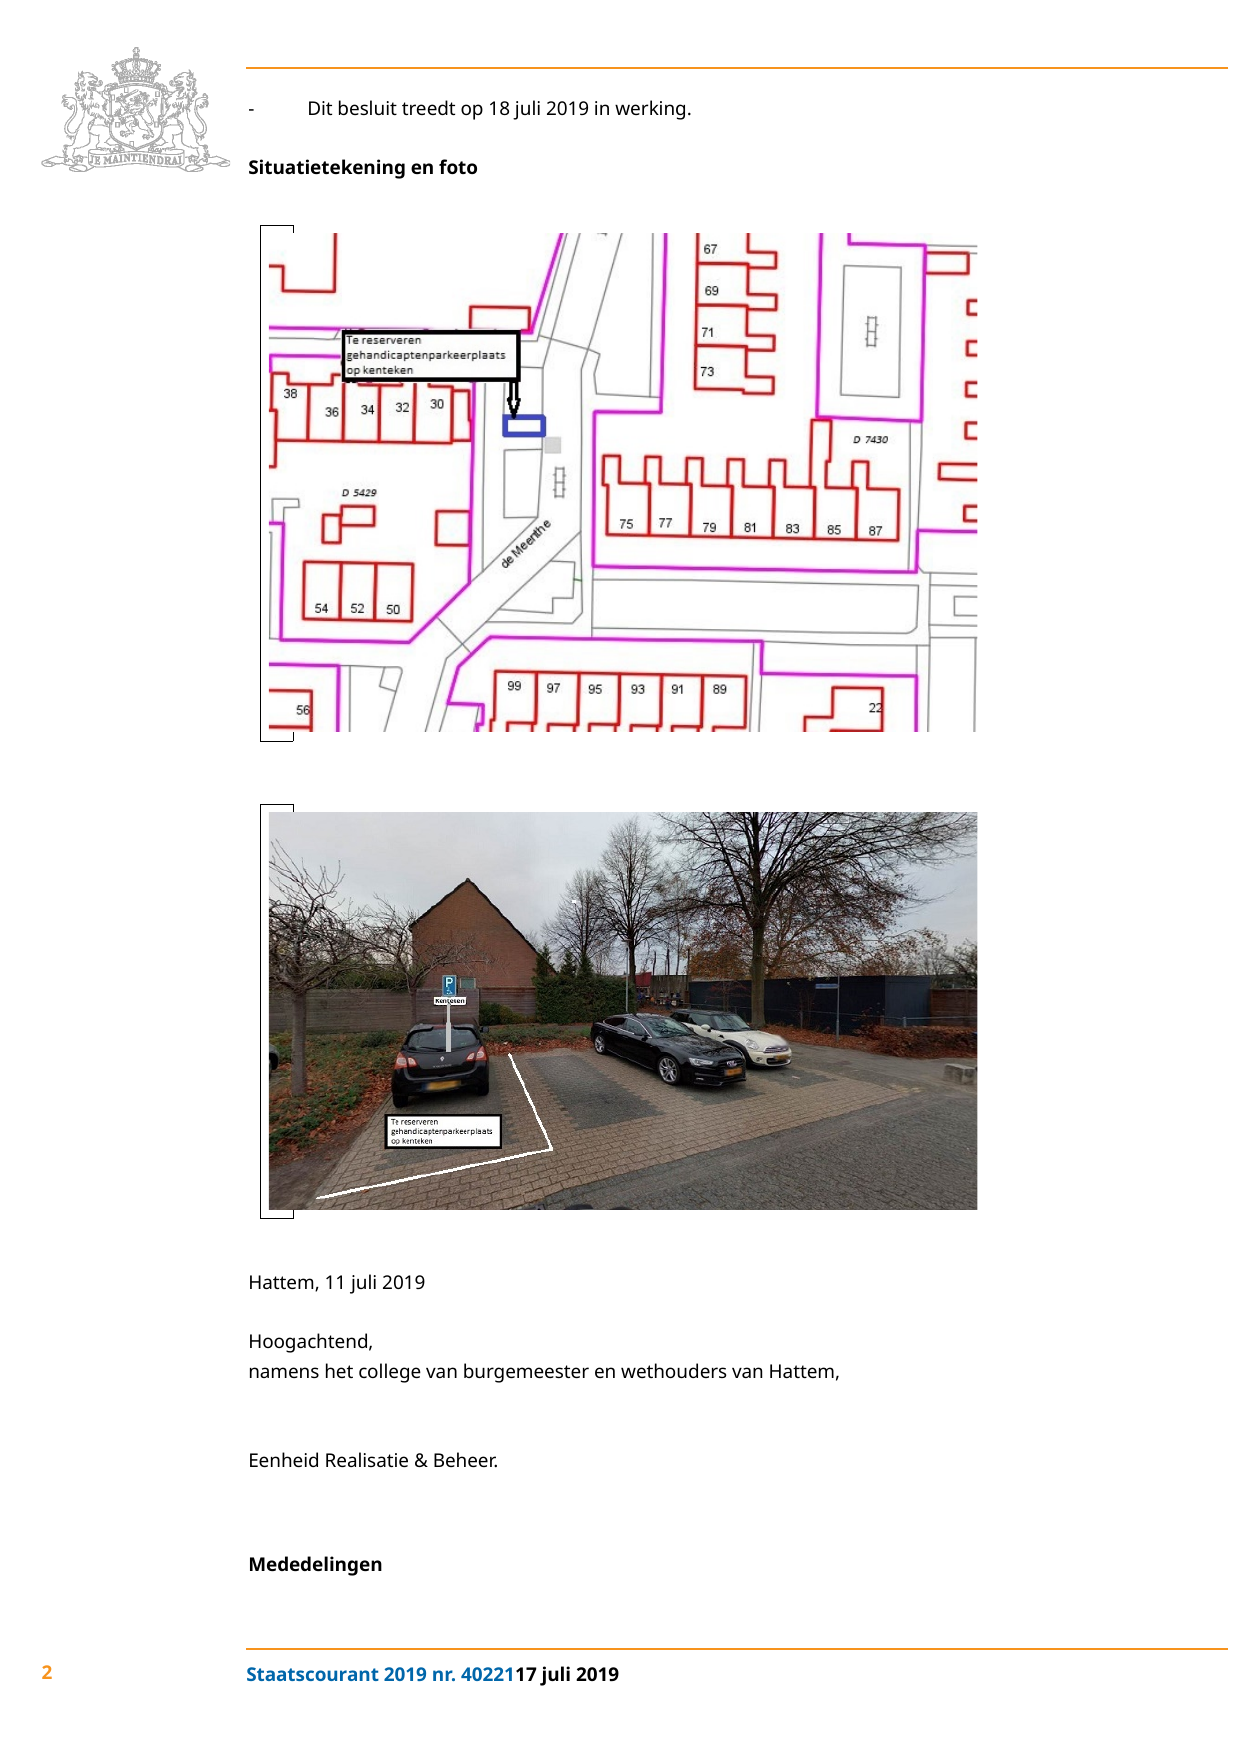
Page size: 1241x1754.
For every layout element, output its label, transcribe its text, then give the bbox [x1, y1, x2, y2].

text Hoogachtend, [248, 1328, 1152, 1354]
text Mededelingen [248, 1551, 1152, 1577]
picture [41, 47, 231, 172]
picture [268, 233, 978, 732]
text Eenheid Realisatie & Beheer. [248, 1447, 1152, 1472]
text namens het college van burgemeester en wethouders van Hattem, [248, 1358, 1152, 1384]
text Situatietekening en foto [248, 154, 1152, 180]
picture [268, 812, 978, 1210]
list Dit besluit treedt op 18 juli 2019 in werking. [248, 95, 1152, 121]
text Hattem, 11 juli 2019 [248, 1269, 1152, 1295]
